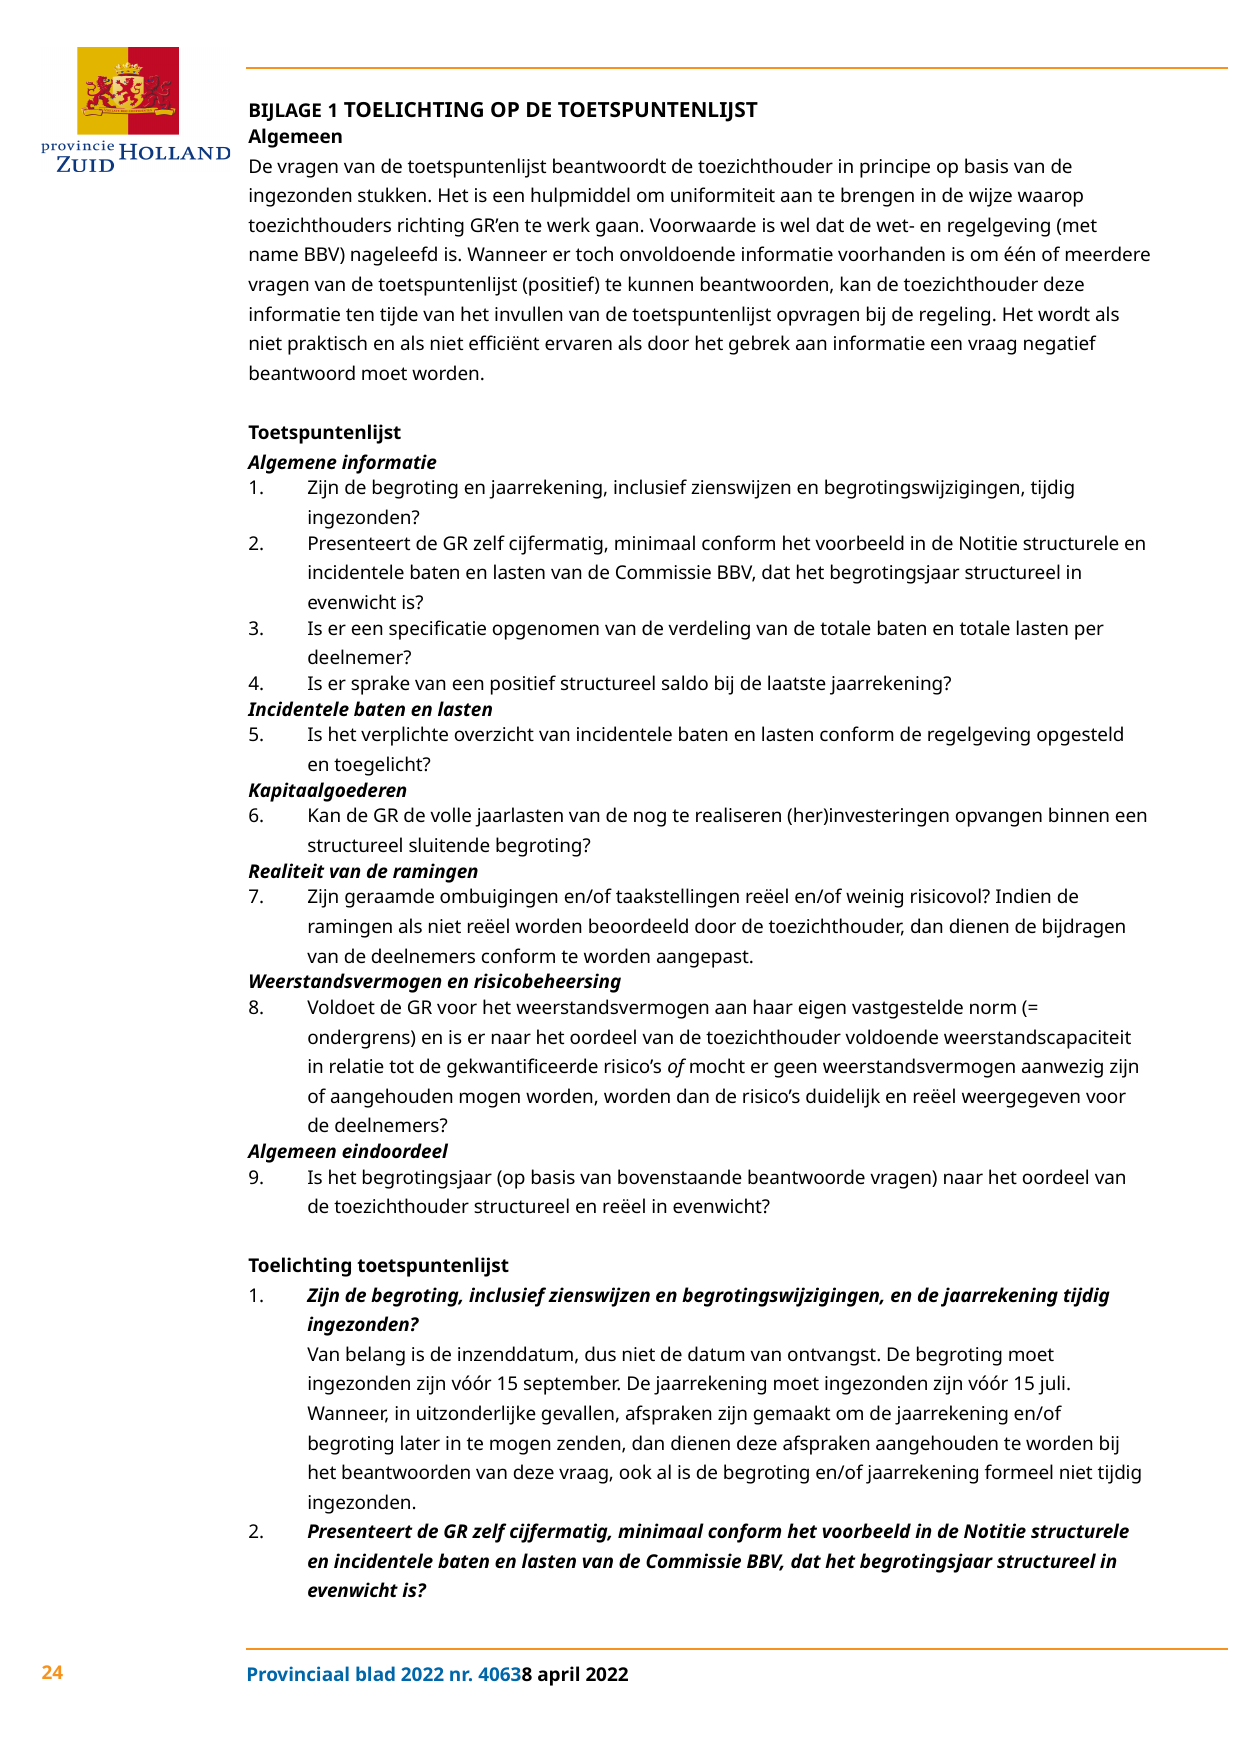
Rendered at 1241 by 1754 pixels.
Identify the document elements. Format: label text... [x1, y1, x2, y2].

text BIJLAGE 1 TOELICHTING OP DE TOETSPUNTENLIJST [248, 95, 1152, 123]
list Zijn de begroting, inclusief zienswijzen en begrotingswijzigingen, en de jaarrekening tijdig ingezonden? [248, 1282, 1152, 1337]
table_cell Weerstandsvermogen en risicobeheersing [248, 969, 1152, 994]
list Presenteert de GR zelf cijfermatig, minimaal conform het voorbeeld in de Notitie structurele en incidentele baten en lasten van de Commissie BBV, dat het begrotingsjaar structureel in evenwicht is? [248, 1518, 1152, 1603]
table_cell Realiteit van de ramingen [248, 858, 1152, 884]
table_cell Voldoet de GR voor het weerstands­vermogen aan haar eigen vastgestelde norm (= ondergrens) en is er naar het oordeel van de toezichthouder voldoende weerstandscapaciteit in relatie tot de gekwantificeerde risico’s of mocht er geen weerstandsvermogen aanwezig zijn of aangehouden mogen worden, worden dan de risico’s duidelijk en reëel weergegeven voor de deelnemers? [248, 994, 1152, 1138]
table_cell Zijn geraamde ombuigingen en/of taakstellingen reëel en/of weinig risicovol? Indien de ramingen als niet reëel worden beoordeeld door de toezichthouder, dan dienen de bijdragen van de deelnemers conform te worden aangepast. [248, 884, 1152, 968]
table_cell Is het verplichte overzicht van incidentele baten en lasten conform de regelgeving opgesteld en toegelicht? [248, 722, 1152, 777]
text Toelichting toetspuntenlijst [248, 1252, 1152, 1278]
text Algemeen [248, 123, 1152, 149]
table_cell Incidentele baten en lasten [248, 696, 1152, 722]
table_cell Is er sprake van een positief structureel saldo bij de laatste jaarrekening? [248, 670, 1152, 696]
table_cell Presenteert de GR zelf cijfermatig, minimaal conform het voorbeeld in de Notitie structurele en incidentele baten en lasten van de Commissie BBV, dat het begrotingsjaar structureel in evenwicht is? [248, 530, 1152, 615]
table_cell Zijn de begroting en jaarrekening, inclusief zienswijzen en begrotingswijzigingen, tijdig ingezonden? [248, 475, 1152, 530]
picture [41, 47, 231, 172]
text Toetspuntenlijst [248, 419, 1152, 445]
table_cell Algemeen eindoordeel [248, 1138, 1152, 1164]
table_header Algemene informatie [248, 449, 1152, 474]
text De vragen van de toetspuntenlijst beantwoordt de toezichthouder in principe op basis van de ingezonden stukken. Het is een hulpmiddel om uniformiteit aan te brengen in de wijze waarop toezichthouders richting GR’en te werk gaan. Voorwaarde is wel dat de wet- en regelgeving (met name BBV) nageleefd is. Wanneer er toch onvoldoende informatie voorhanden is om één of meerdere vragen van de toetspuntenlijst (positief) te kunnen beantwoorden, kan de toezichthouder deze informatie ten tijde van het invullen van de toetspuntenlijst opvragen bij de regeling. Het wordt als niet praktisch en als niet efficiënt ervaren als door het gebrek aan informatie een vraag negatief beantwoord moet worden. [248, 153, 1152, 386]
list Van belang is de inzenddatum, dus niet de datum van ontvangst. De begroting moet ingezonden zijn vóór 15 september. De jaarrekening moet ingezonden zijn vóór 15 juli. Wanneer, in uitzonderlijke gevallen, afspraken zijn gemaakt om de jaarrekening en/of begroting later in te mogen zenden, dan dienen deze afspraken aangehouden te worden bij het beantwoorden van deze vraag, ook al is de begroting en/of jaarrekening formeel niet tijdig ingezonden. [248, 1341, 1152, 1514]
table_cell Is er een specificatie opgenomen van de verdeling van de totale baten en totale lasten per deelnemer? [248, 615, 1152, 670]
table_cell Kapitaalgoederen [248, 777, 1152, 803]
table_cell Is het begrotingsjaar (op basis van bovenstaande beantwoorde vragen) naar het oordeel van de toezichthouder structureel en reëel in evenwicht? [248, 1164, 1152, 1219]
table_cell Kan de GR de volle jaarlasten van de nog te realiseren (her)investeringen opvangen binnen een structureel sluitende begroting? [248, 803, 1152, 858]
